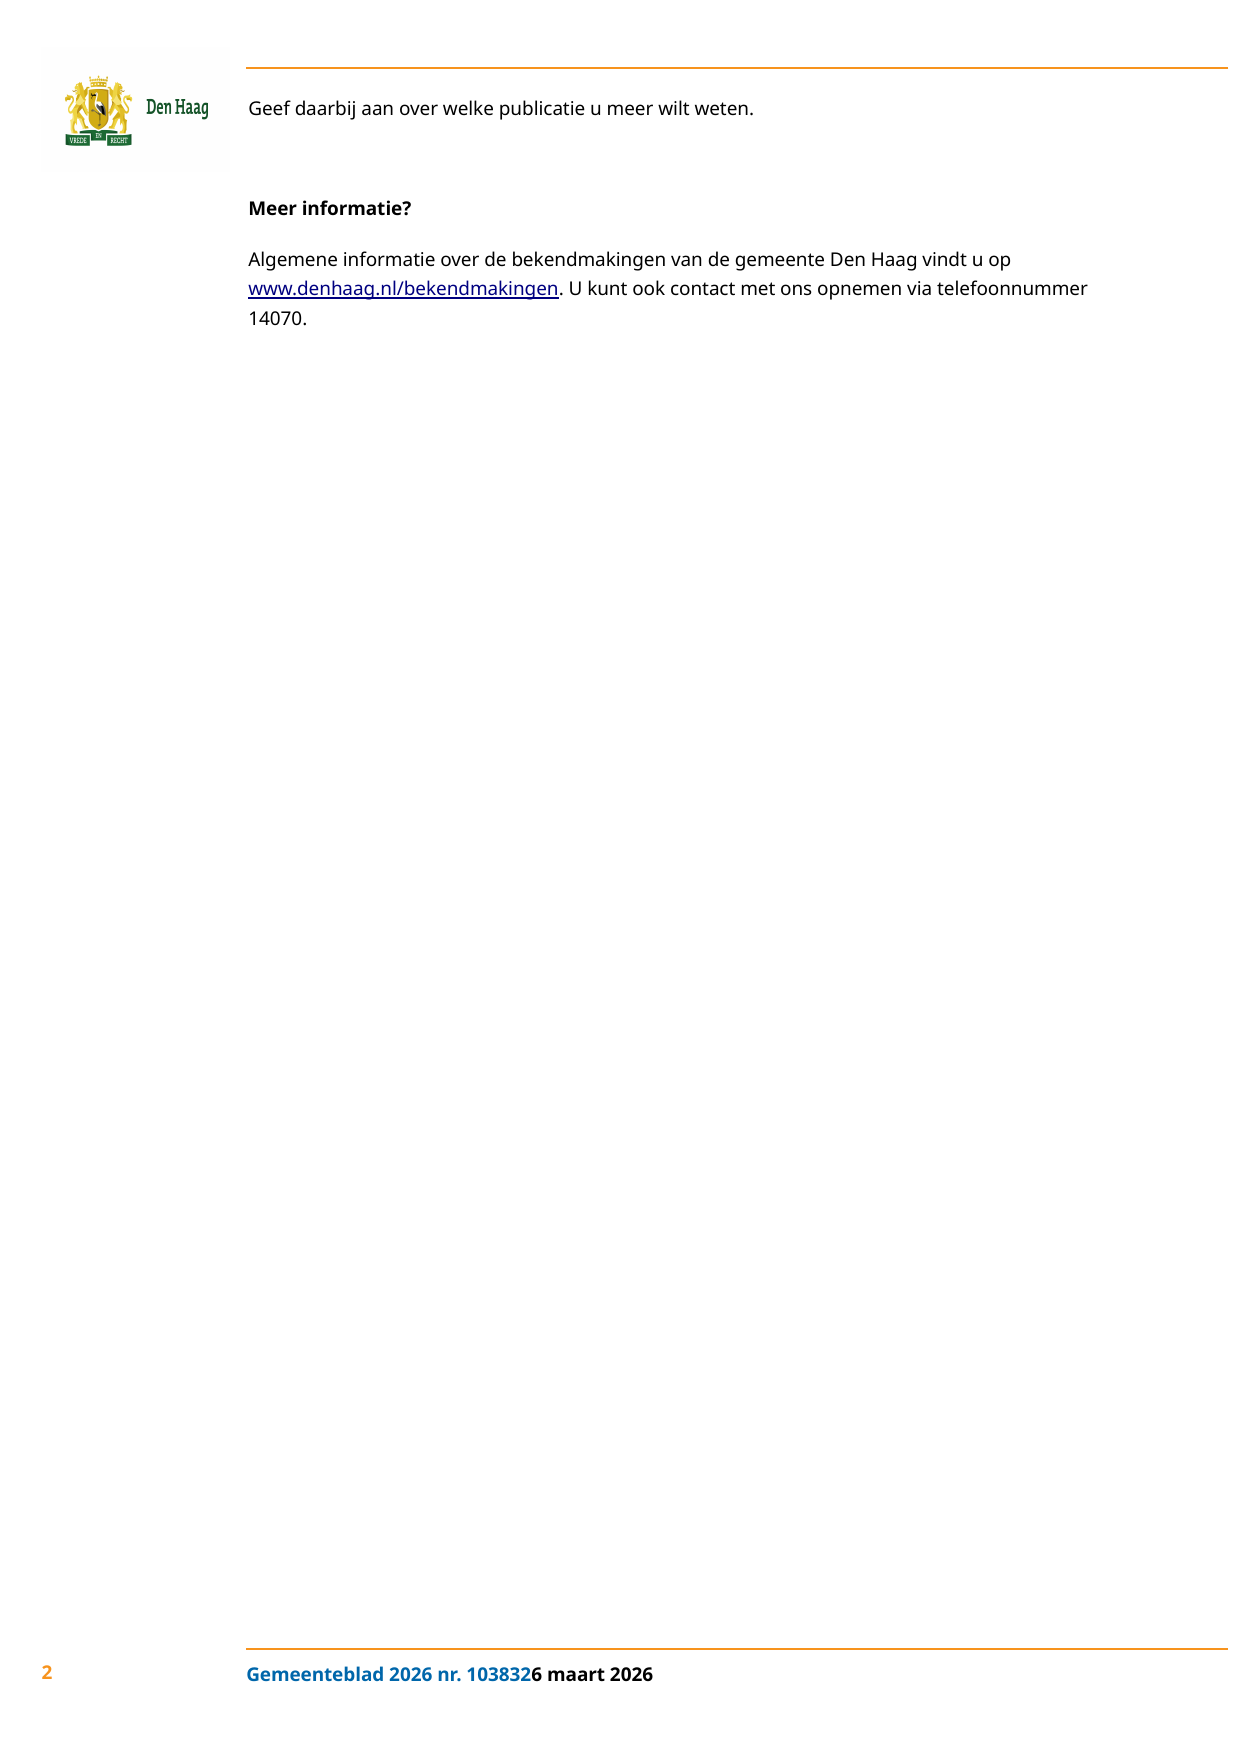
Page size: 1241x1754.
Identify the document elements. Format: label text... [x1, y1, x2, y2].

text Geef daarbij aan over welke publicatie u meer wilt weten. [248, 95, 1152, 121]
text Meer informatie? [248, 196, 1152, 221]
picture [41, 47, 231, 172]
text Algemene informatie over de bekendmakingen van de gemeente Den Haag vindt u op www.denhaag.nl/bekendmakingen. U kunt ook contact met ons opnemen via telefoonnummer 14070. [248, 246, 1152, 331]
